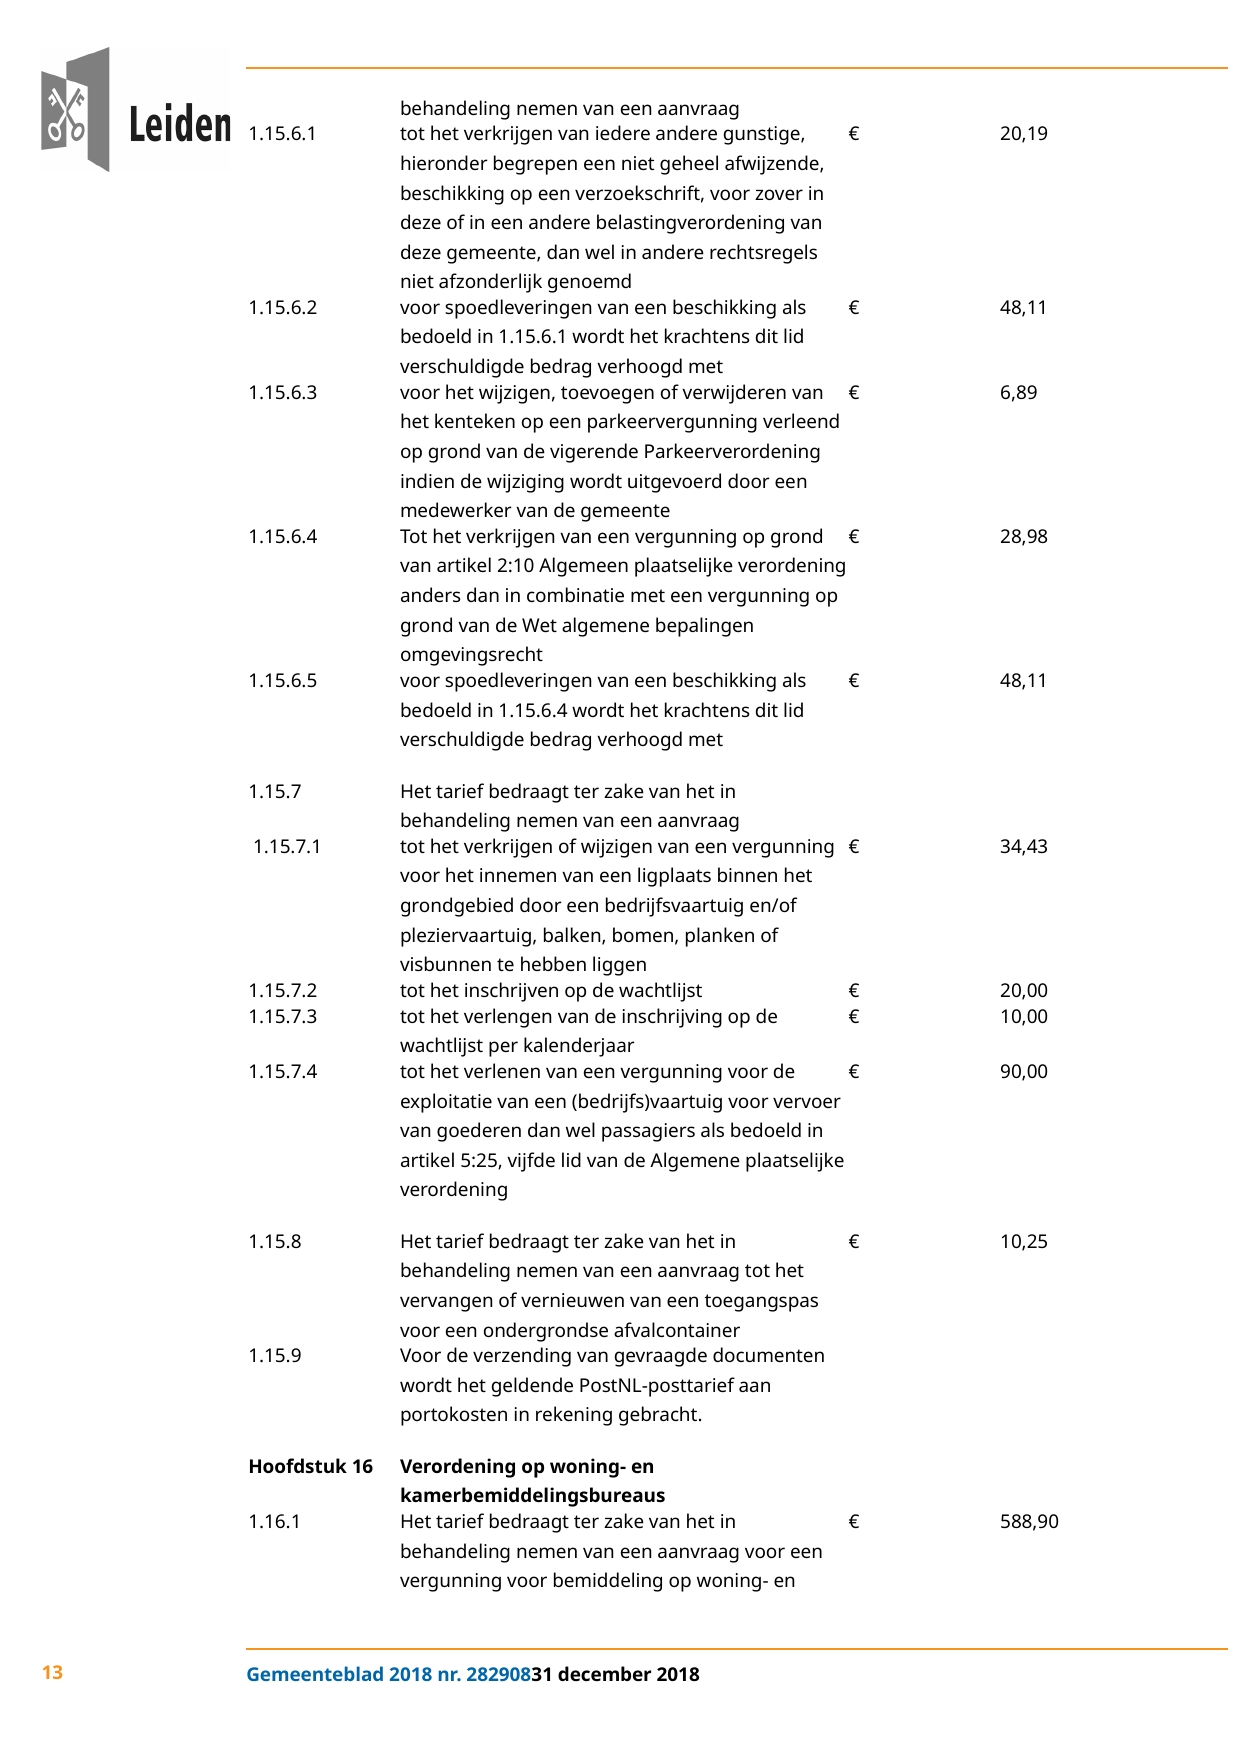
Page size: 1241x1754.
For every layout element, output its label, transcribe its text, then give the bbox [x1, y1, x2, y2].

table_cell 48,11 [1000, 294, 1152, 379]
table_cell € [848, 833, 1000, 977]
table_cell Verordening op woning- en kamerbemiddelingsbureaus [400, 1453, 848, 1508]
table_cell 1.15.6.2 [248, 294, 400, 379]
table_cell [848, 1453, 1000, 1508]
table_cell 90,00 [1000, 1058, 1152, 1202]
table_cell 1.15.6.5 [248, 667, 400, 752]
table_cell € [848, 1228, 1000, 1342]
table_cell 1.15.7.3 [248, 1003, 400, 1058]
table_cell € [848, 977, 1000, 1003]
table_cell 1.15.6.4 [248, 523, 400, 667]
table_cell 48,11 [1000, 667, 1152, 752]
table_cell € [848, 1058, 1000, 1202]
table_cell voor spoedleveringen van een beschikking als bedoeld in 1.15.6.1 wordt het krachtens dit lid verschuldigde bedrag verhoogd met [400, 294, 848, 379]
table_cell € [848, 1003, 1000, 1058]
table_cell Het tarief bedraagt ter zake van het in behandeling nemen van een aanvraag [400, 778, 848, 833]
table_cell 1.15.7.1 [248, 833, 400, 977]
table_cell [1000, 95, 1152, 121]
table_cell [1000, 778, 1152, 833]
table_cell [400, 1428, 848, 1453]
table_cell [848, 778, 1000, 833]
table_cell [848, 1343, 1000, 1427]
table_cell [248, 95, 400, 121]
table_cell 1.15.7.4 [248, 1058, 400, 1202]
table_cell tot het verlengen van de inschrijving op de wachtlijst per kalenderjaar [400, 1003, 848, 1058]
table_cell € [848, 294, 1000, 379]
table_cell [248, 752, 400, 778]
table_cell 1.15.8 [248, 1228, 400, 1342]
table_cell behandeling nemen van een aanvraag [400, 95, 848, 121]
table_cell € [848, 1509, 1000, 1593]
table_cell [248, 1428, 400, 1453]
table_cell 28,98 [1000, 523, 1152, 667]
table_cell [1000, 1202, 1152, 1228]
table_cell [848, 1202, 1000, 1228]
table_cell [1000, 1428, 1152, 1453]
table_cell [400, 752, 848, 778]
table_cell tot het verkrijgen of wijzigen van een vergunning voor het innemen van een ligplaats binnen het grondgebied door een bedrijfsvaartuig en/of pleziervaartuig, balken, bomen, planken of visbunnen te hebben liggen [400, 833, 848, 977]
table_cell tot het inschrijven op de wachtlijst [400, 977, 848, 1003]
picture [41, 47, 231, 172]
table_cell 10,25 [1000, 1228, 1152, 1342]
table_cell € [848, 121, 1000, 294]
table_cell 20,00 [1000, 977, 1152, 1003]
table_cell [400, 1202, 848, 1228]
table_cell 10,00 [1000, 1003, 1152, 1058]
table_cell 1.15.7.2 [248, 977, 400, 1003]
table_cell [848, 1428, 1000, 1453]
table_cell tot het verkrijgen van iedere andere gunstige, hieronder begrepen een niet geheel afwijzende, beschikking op een verzoekschrift, voor zover in deze of in een andere belastingverordening van deze gemeente, dan wel in andere rechtsregels niet afzonderlijk genoemd [400, 121, 848, 294]
table_cell 588,90 [1000, 1509, 1152, 1593]
table_cell 1.15.7 [248, 778, 400, 833]
table_cell 6,89 [1000, 379, 1152, 523]
table_cell 1.16.1 [248, 1509, 400, 1593]
table_cell 1.15.9 [248, 1343, 400, 1427]
table_cell Het tarief bedraagt ter zake van het in behandeling nemen van een aanvraag voor een vergunning voor bemiddeling op woning- en [400, 1509, 848, 1593]
table_cell € [848, 667, 1000, 752]
table_cell 1.15.6.3 [248, 379, 400, 523]
table_cell [848, 752, 1000, 778]
table_cell [248, 1202, 400, 1228]
table_cell € [848, 523, 1000, 667]
table_cell [848, 95, 1000, 121]
table_cell € [848, 379, 1000, 523]
table_cell [1000, 752, 1152, 778]
table_cell 20,19 [1000, 121, 1152, 294]
table_cell Hoofdstuk 16 [248, 1453, 400, 1508]
table_cell voor het wijzigen, toevoegen of verwijderen van het kenteken op een parkeervergunning verleend op grond van de vigerende Parkeerverordening indien de wijziging wordt uitgevoerd door een medewerker van de gemeente [400, 379, 848, 523]
table_cell voor spoedleveringen van een beschikking als bedoeld in 1.15.6.4 wordt het krachtens dit lid verschuldigde bedrag verhoogd met [400, 667, 848, 752]
table_cell 1.15.6.1 [248, 121, 400, 294]
table_cell Tot het verkrijgen van een vergunning op grond van artikel 2:10 Algemeen plaatselijke verordening anders dan in combinatie met een vergunning op grond van de Wet algemene bepalingen omgevingsrecht [400, 523, 848, 667]
table_cell Voor de verzending van gevraagde documenten wordt het geldende PostNL-posttarief aan portokosten in rekening gebracht. [400, 1343, 848, 1427]
table_cell [1000, 1453, 1152, 1508]
table_cell [1000, 1343, 1152, 1427]
table_cell 34,43 [1000, 833, 1152, 977]
table_cell tot het verlenen van een vergunning voor de exploitatie van een (bedrijfs)vaartuig voor vervoer van goederen dan wel passagiers als bedoeld in artikel 5:25, vijfde lid van de Algemene plaatselijke verordening [400, 1058, 848, 1202]
table_cell Het tarief bedraagt ter zake van het in behandeling nemen van een aanvraag tot het vervangen of vernieuwen van een toegangspas voor een ondergrondse afvalcontainer [400, 1228, 848, 1342]
